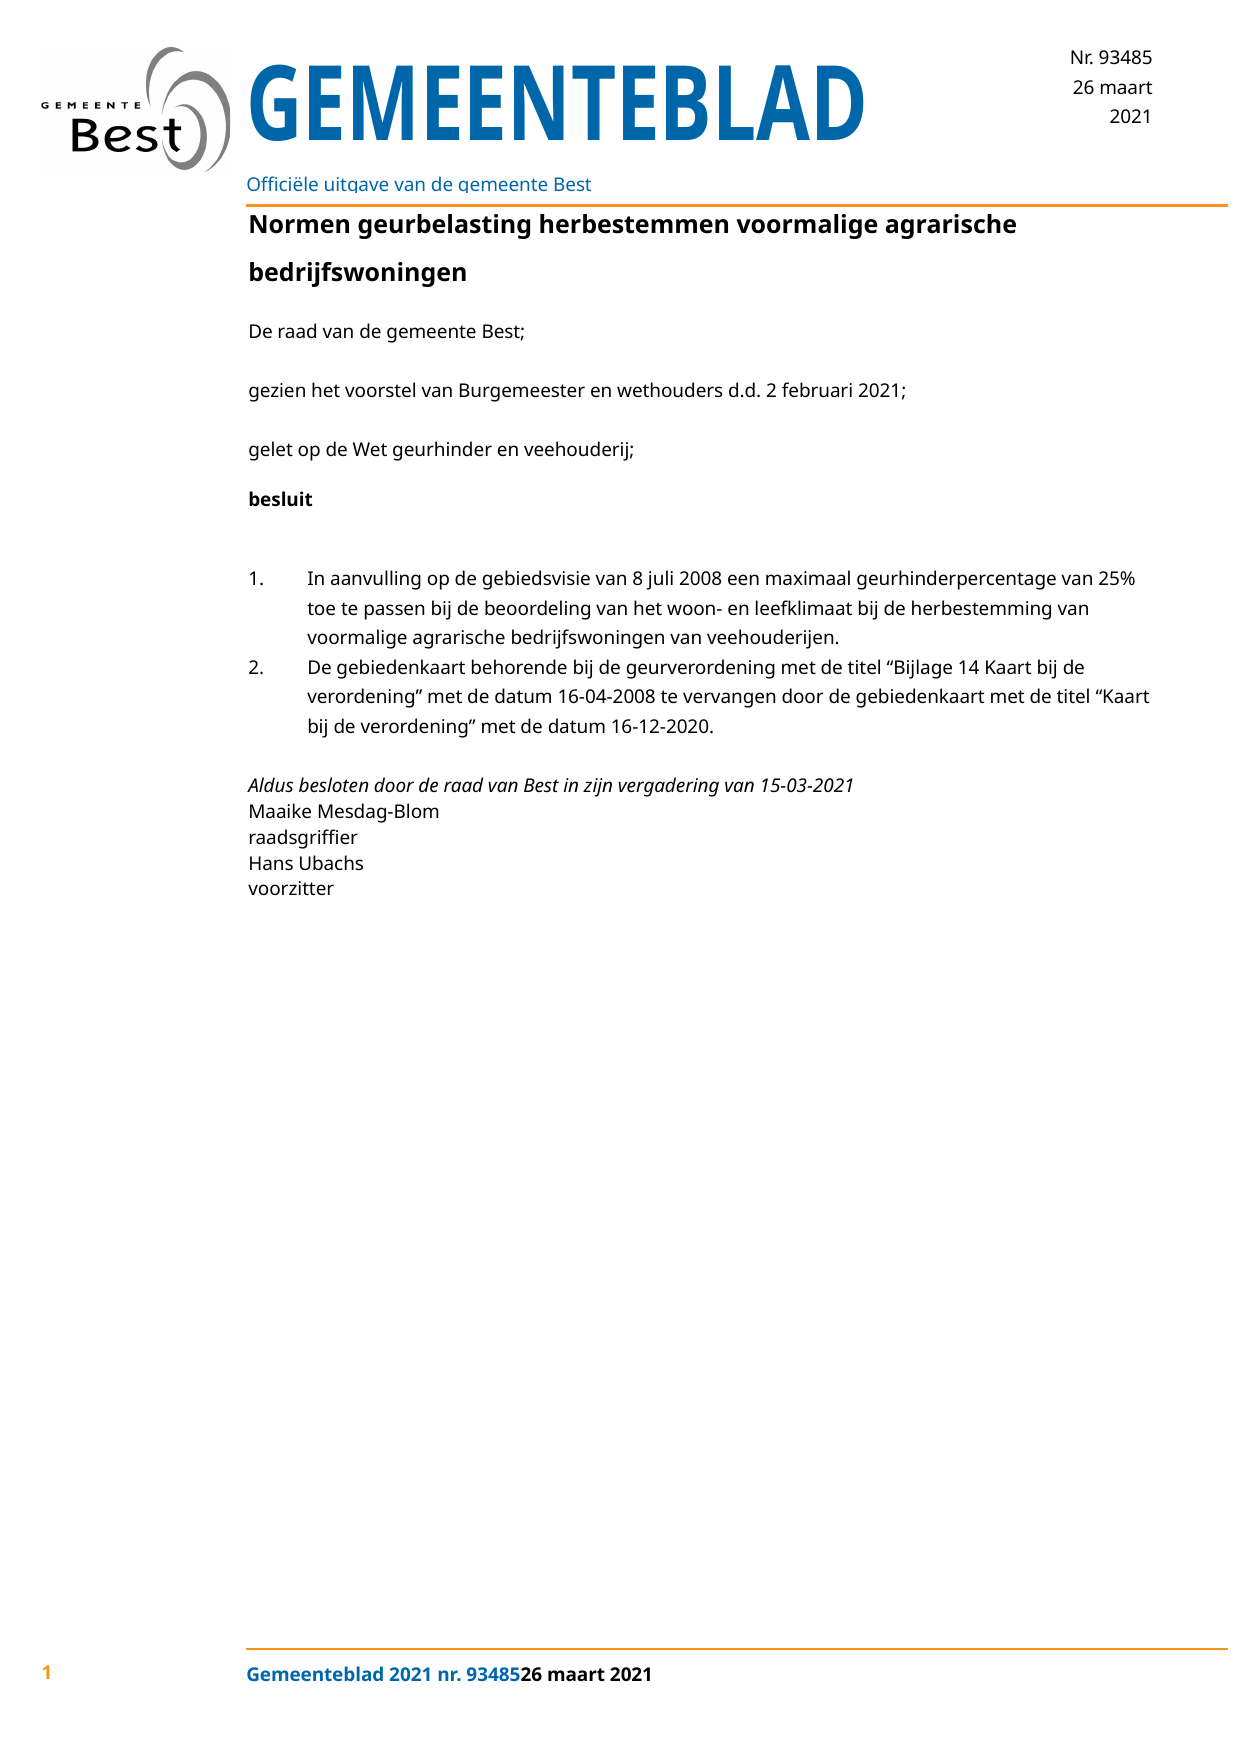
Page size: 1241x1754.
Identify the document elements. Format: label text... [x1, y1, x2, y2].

text Hans Ubachs [248, 850, 1152, 875]
list In aanvulling op de gebiedsvisie van 8 juli 2008 een maximaal geurhinderpercentage van 25% toe te passen bij de beoordeling van het woon- en leefklimaat bij de herbestemming van voormalige agrarische bedrijfswoningen van veehouderijen. [248, 565, 1152, 650]
text Normen geurbelasting herbestemmen voormalige agrarische bedrijfswoningen [248, 207, 1152, 288]
text Maaike Mesdag-Blom [248, 798, 1152, 824]
picture [41, 47, 231, 172]
text gezien het voorstel van Burgemeester en wethouders d.d. 2 februari 2021; [248, 377, 1152, 403]
text De raad van de gemeente Best; [248, 318, 1152, 344]
text besluit [248, 487, 1152, 512]
text gelet op de Wet geurhinder en veehouderij; [248, 436, 1152, 462]
text voorzitter [248, 875, 1152, 901]
text raadsgriffier [248, 824, 1152, 850]
text Aldus besloten door de raad van Best in zijn vergadering van 15-03-2021 [248, 772, 1152, 798]
list De gebiedenkaart behorende bij de geurverordening met de titel “Bijlage 14 Kaart bij de verordening” met de datum 16-04-2008 te vervangen door de gebiedenkaart met de titel “Kaart bij de verordening” met de datum 16-12-2020. [248, 654, 1152, 739]
